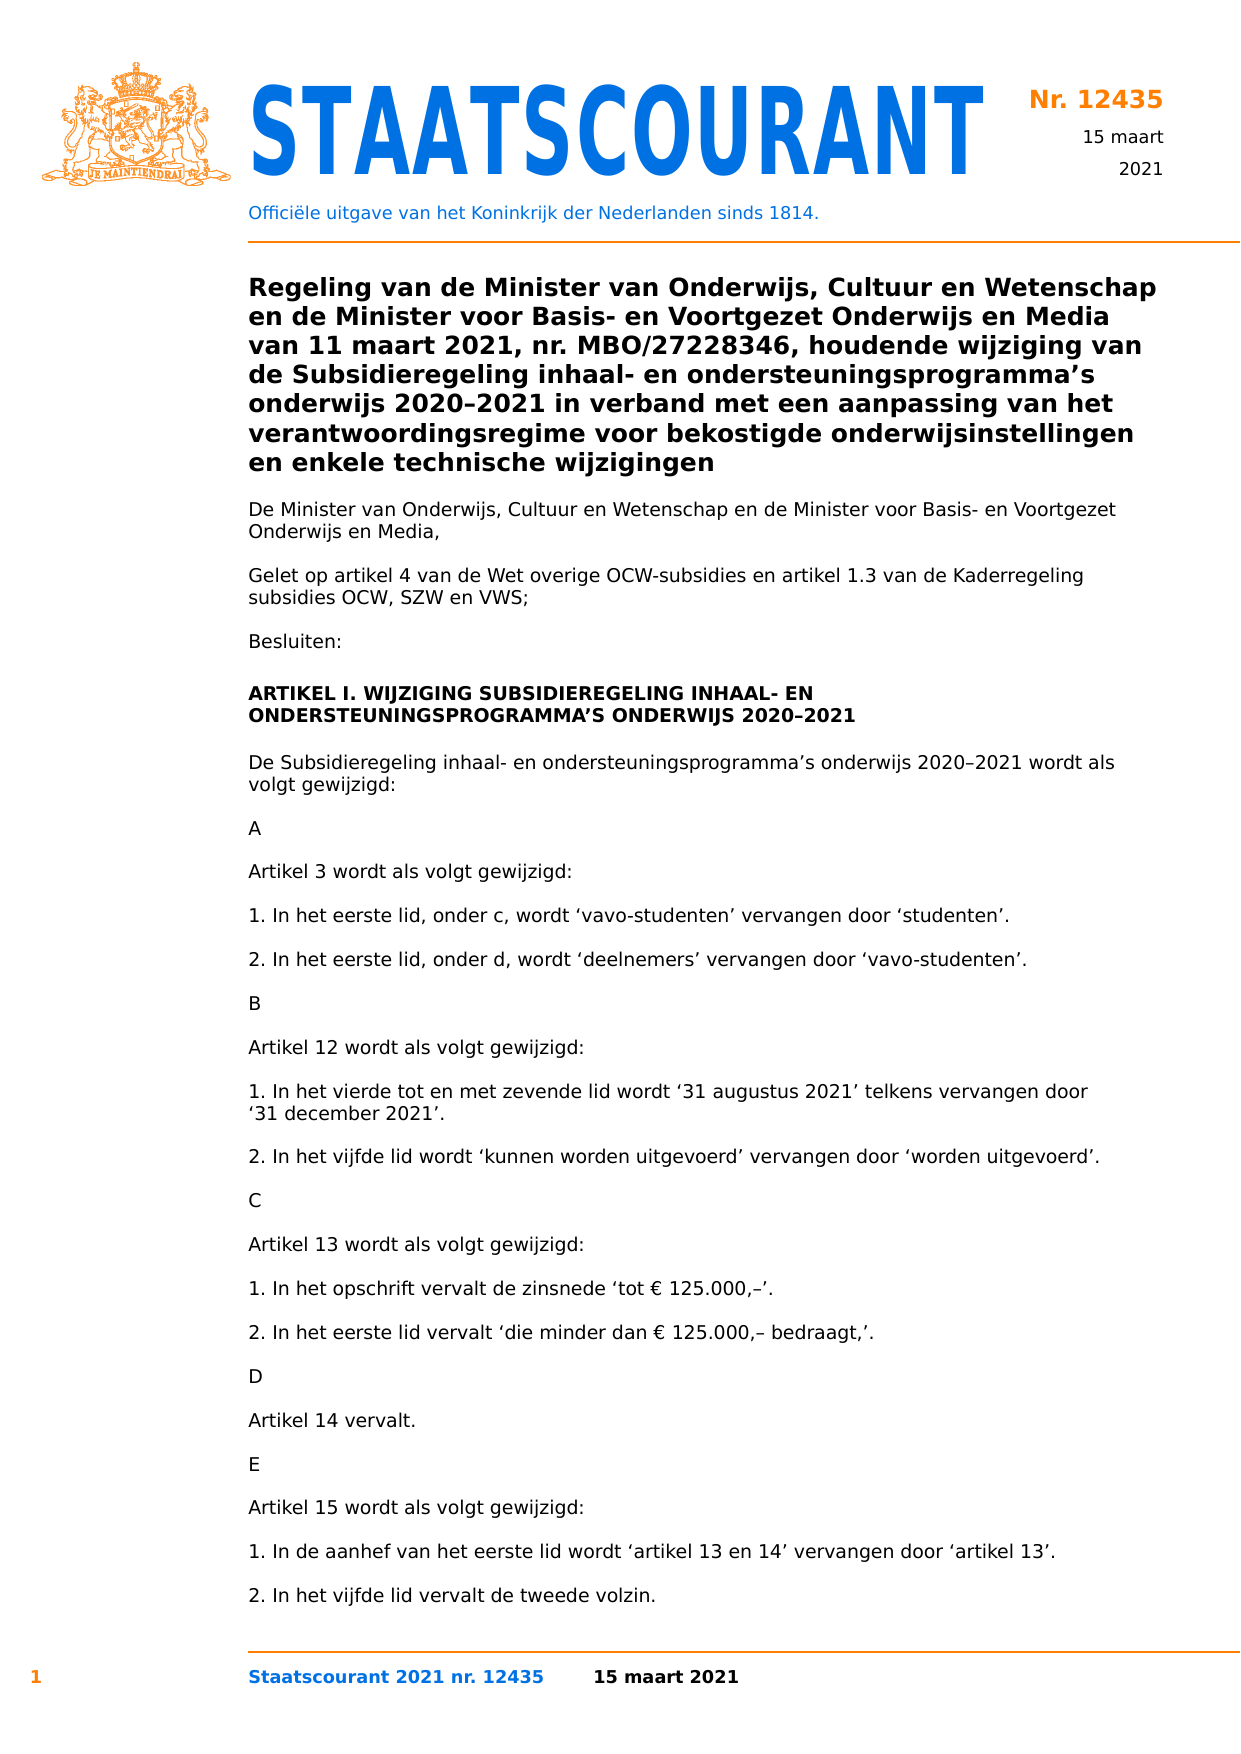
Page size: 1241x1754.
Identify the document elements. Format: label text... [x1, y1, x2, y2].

text Gelet op artikel 4 van de Wet overige OCW-subsidies en artikel 1.3 van de Kaderregeling subsidies OCW, SZW en VWS; [248, 565, 1163, 609]
text 2. In het vijfde lid wordt ‘kunnen worden uitgevoerd’ vervangen door ‘worden uitgevoerd’. [248, 1146, 1163, 1168]
text B [248, 993, 1163, 1015]
picture [41, 62, 231, 186]
text Artikel 3 wordt als volgt gewijzigd: [248, 861, 1163, 883]
text De Subsidieregeling inhaal- en ondersteuningsprogramma’s onderwijs 2020–2021 wordt als volgt gewijzigd: [248, 752, 1163, 796]
text 2. In het eerste lid, onder d, wordt ‘deelnemers’ vervangen door ‘vavo-studenten’. [248, 949, 1163, 971]
text 1. In het vierde tot en met zevende lid wordt ‘31 augustus 2021’ telkens vervangen door ‘31 december 2021’. [248, 1081, 1163, 1124]
text Besluiten: [248, 631, 1163, 653]
text De Minister van Onderwijs, Cultuur en Wetenschap en de Minister voor Basis- en Voortgezet Onderwijs en Media, [248, 499, 1163, 543]
text Artikel 12 wordt als volgt gewijzigd: [248, 1037, 1163, 1059]
text Artikel 13 wordt als volgt gewijzigd: [248, 1234, 1163, 1256]
text 1. In het opschrift vervalt de zinsnede ‘tot € 125.000,–’. [248, 1278, 1163, 1300]
text Artikel 14 vervalt. [248, 1409, 1163, 1432]
text 2. In het eerste lid vervalt ‘die minder dan € 125.000,– bedraagt,’. [248, 1322, 1163, 1344]
table_header Nr. 12435 [998, 62, 1240, 121]
subtitle Regeling van de Minister van Onderwijs, Cultuur en Wetenschap en de Minister voor Basis- en Voortgezet Onderwijs en Media van 11 maart 2021, nr. MBO/27228346, houdende wijziging van de Subsidieregeling inhaal- en ondersteuningsprogramma’s onderwijs 2020–2021 in verband met een aanpassing van het verantwoordingsregime voor bekostigde onderwijsinstellingen en enkele technische wijzigingen [248, 273, 1163, 477]
text 1. In het eerste lid, onder c, wordt ‘vavo-studenten’ vervangen door ‘studenten’. [248, 905, 1163, 927]
text 2. In het vijfde lid vervalt de tweede volzin. [248, 1585, 1163, 1607]
table_cell 15 maart [998, 121, 1240, 153]
text D [248, 1366, 1163, 1388]
table_header [25, 62, 248, 241]
text A [248, 817, 1163, 839]
table_cell Officiële uitgave van het Koninkrijk der Nederlanden sinds 1814. [248, 203, 1240, 241]
text C [248, 1190, 1163, 1212]
subtitle ARTIKEL I. WIJZIGING SUBSIDIEREGELING INHAAL- EN ONDERSTEUNINGSPROGRAMMA’S ONDERWIJS 2020–2021 [248, 683, 1163, 727]
table_header STAATSCOURANT [248, 62, 998, 203]
text 1. In de aanhef van het eerste lid wordt ‘artikel 13 en 14’ vervangen door ‘artikel 13’. [248, 1541, 1163, 1563]
text Artikel 15 wordt als volgt gewijzigd: [248, 1497, 1163, 1519]
text E [248, 1453, 1163, 1475]
table_cell 2021 [998, 153, 1240, 203]
